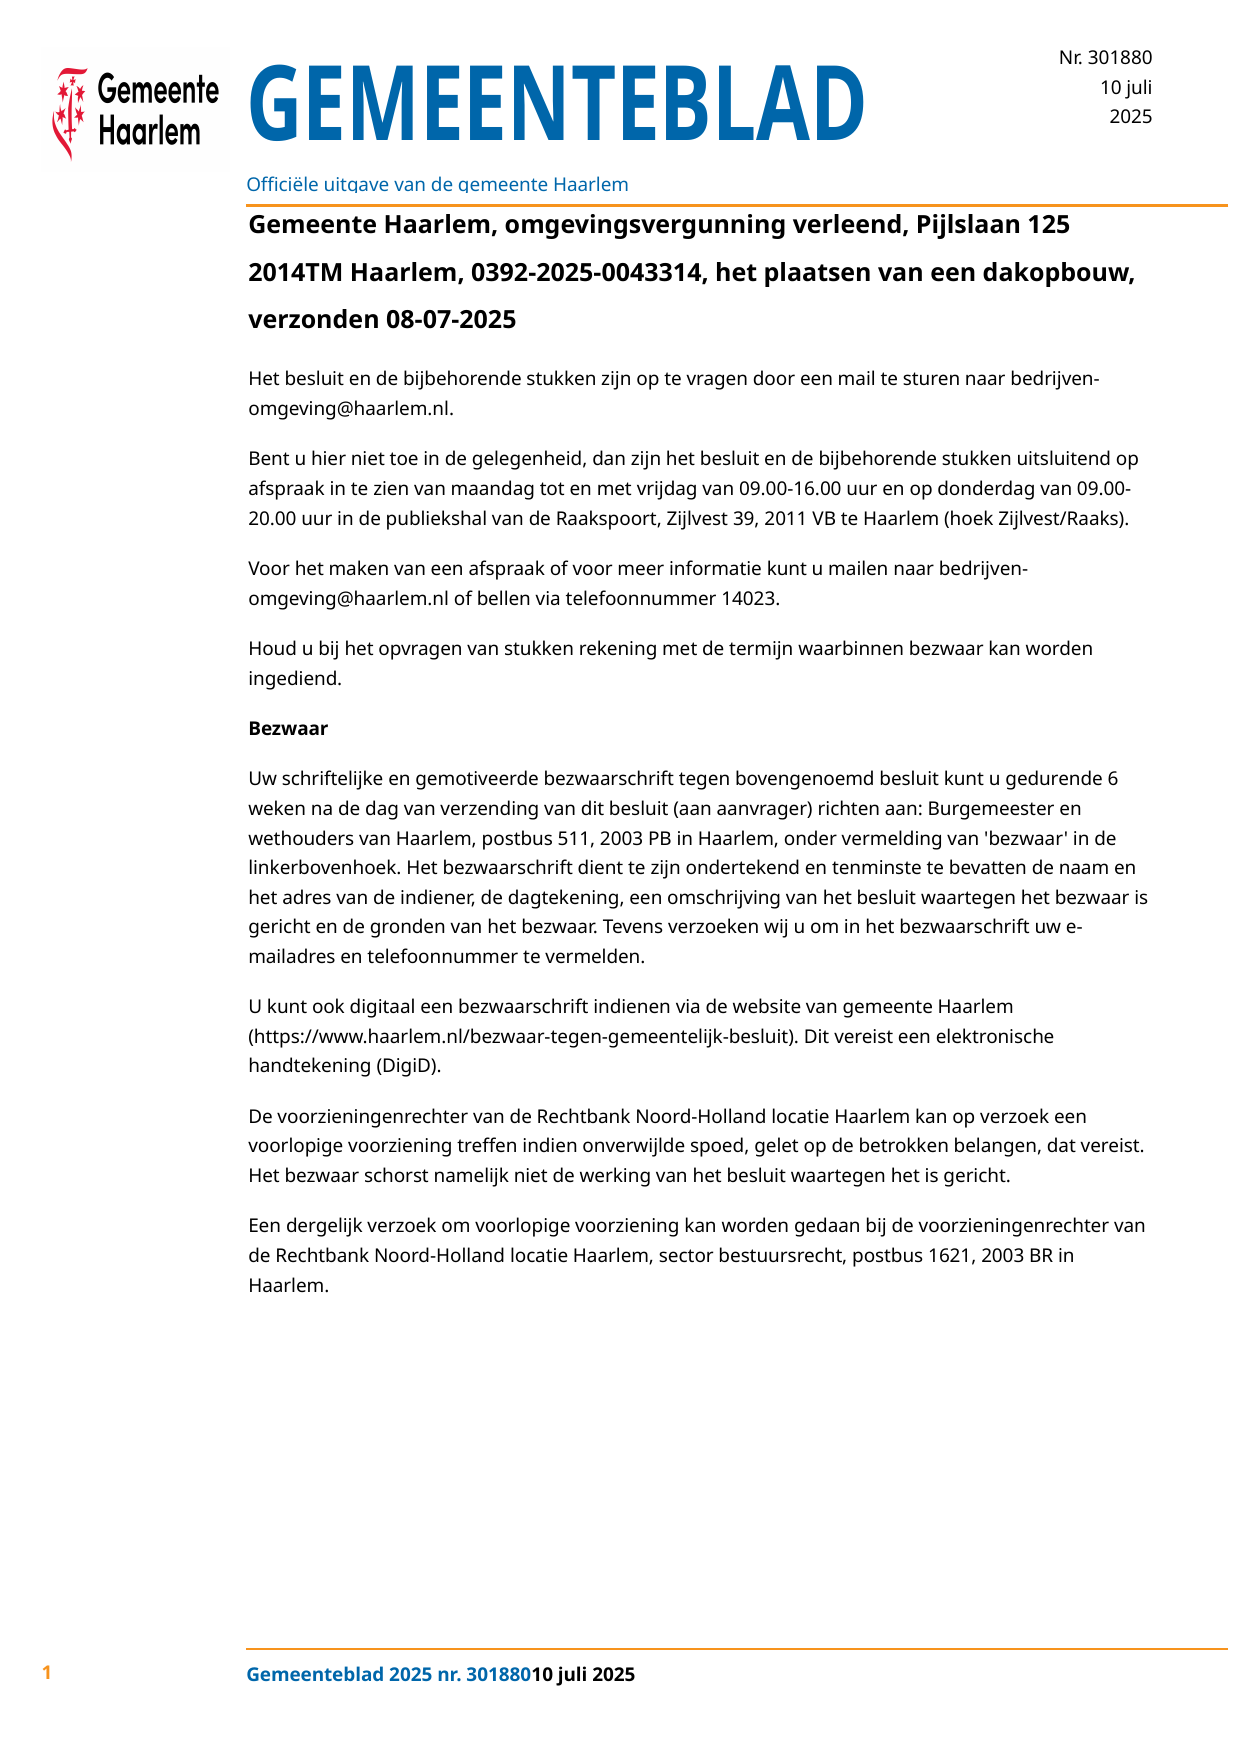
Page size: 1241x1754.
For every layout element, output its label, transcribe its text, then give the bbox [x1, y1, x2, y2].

picture [41, 47, 231, 172]
text U kunt ook digitaal een bezwaarschrift indienen via de website van gemeente Haarlem (https://www.haarlem.nl/bezwaar-tegen-gemeentelijk-besluit). Dit vereist een elektronische handtekening (DigiD). [248, 993, 1152, 1078]
text De voorzieningenrechter van de Rechtbank Noord-Holland locatie Haarlem kan op verzoek een voorlopige voorziening treffen indien onverwijlde spoed, gelet op de betrokken belangen, dat vereist. Het bezwaar schorst namelijk niet de werking van het besluit waartegen het is gericht. [248, 1103, 1152, 1188]
text Bezwaar [248, 715, 1152, 741]
text Een dergelijk verzoek om voorlopige voorziening kan worden gedaan bij de voorzieningenrechter van de Rechtbank Noord-Holland locatie Haarlem, sector bestuursrecht, postbus 1621, 2003 BR in Haarlem. [248, 1213, 1152, 1297]
text Gemeente Haarlem, omgevingsvergunning verleend, Pijlslaan 125 2014TM Haarlem, 0392-2025-0043314, het plaatsen van een dakopbouw, verzonden 08-07-2025 [248, 207, 1152, 336]
text Houd u bij het opvragen van stukken rekening met de termijn waarbinnen bezwaar kan worden ingediend. [248, 635, 1152, 690]
text Uw schriftelijke en gemotiveerde bezwaarschrift tegen bovengenoemd besluit kunt u gedurende 6 weken na de dag van verzending van dit besluit (aan aanvrager) richten aan: Burgemeester en wethouders van Haarlem, postbus 511, 2003 PB in Haarlem, onder vermelding van 'bezwaar' in de linkerbovenhoek. Het bezwaarschrift dient te zijn ondertekend en tenminste te bevatten de naam en het adres van de indiener, de dagtekening, een omschrijving van het besluit waartegen het bezwaar is gericht en de gronden van het bezwaar. Tevens verzoeken wij u om in het bezwaarschrift uw e-mailadres en telefoonnummer te vermelden. [248, 766, 1152, 969]
text Bent u hier niet toe in de gelegenheid, dan zijn het besluit en de bijbehorende stukken uitsluitend op afspraak in te zien van maandag tot en met vrijdag van 09.00-16.00 uur en op donderdag van 09.00-20.00 uur in de publiekshal van de Raakspoort, Zijlvest 39, 2011 VB te Haarlem (hoek Zijlvest/Raaks). [248, 446, 1152, 530]
text Voor het maken van een afspraak of voor meer informatie kunt u mailen naar bedrijven-omgeving@haarlem.nl of bellen via telefoonnummer 14023. [248, 555, 1152, 610]
text Het besluit en de bijbehorende stukken zijn op te vragen door een mail te sturen naar bedrijven-omgeving@haarlem.nl. [248, 366, 1152, 421]
